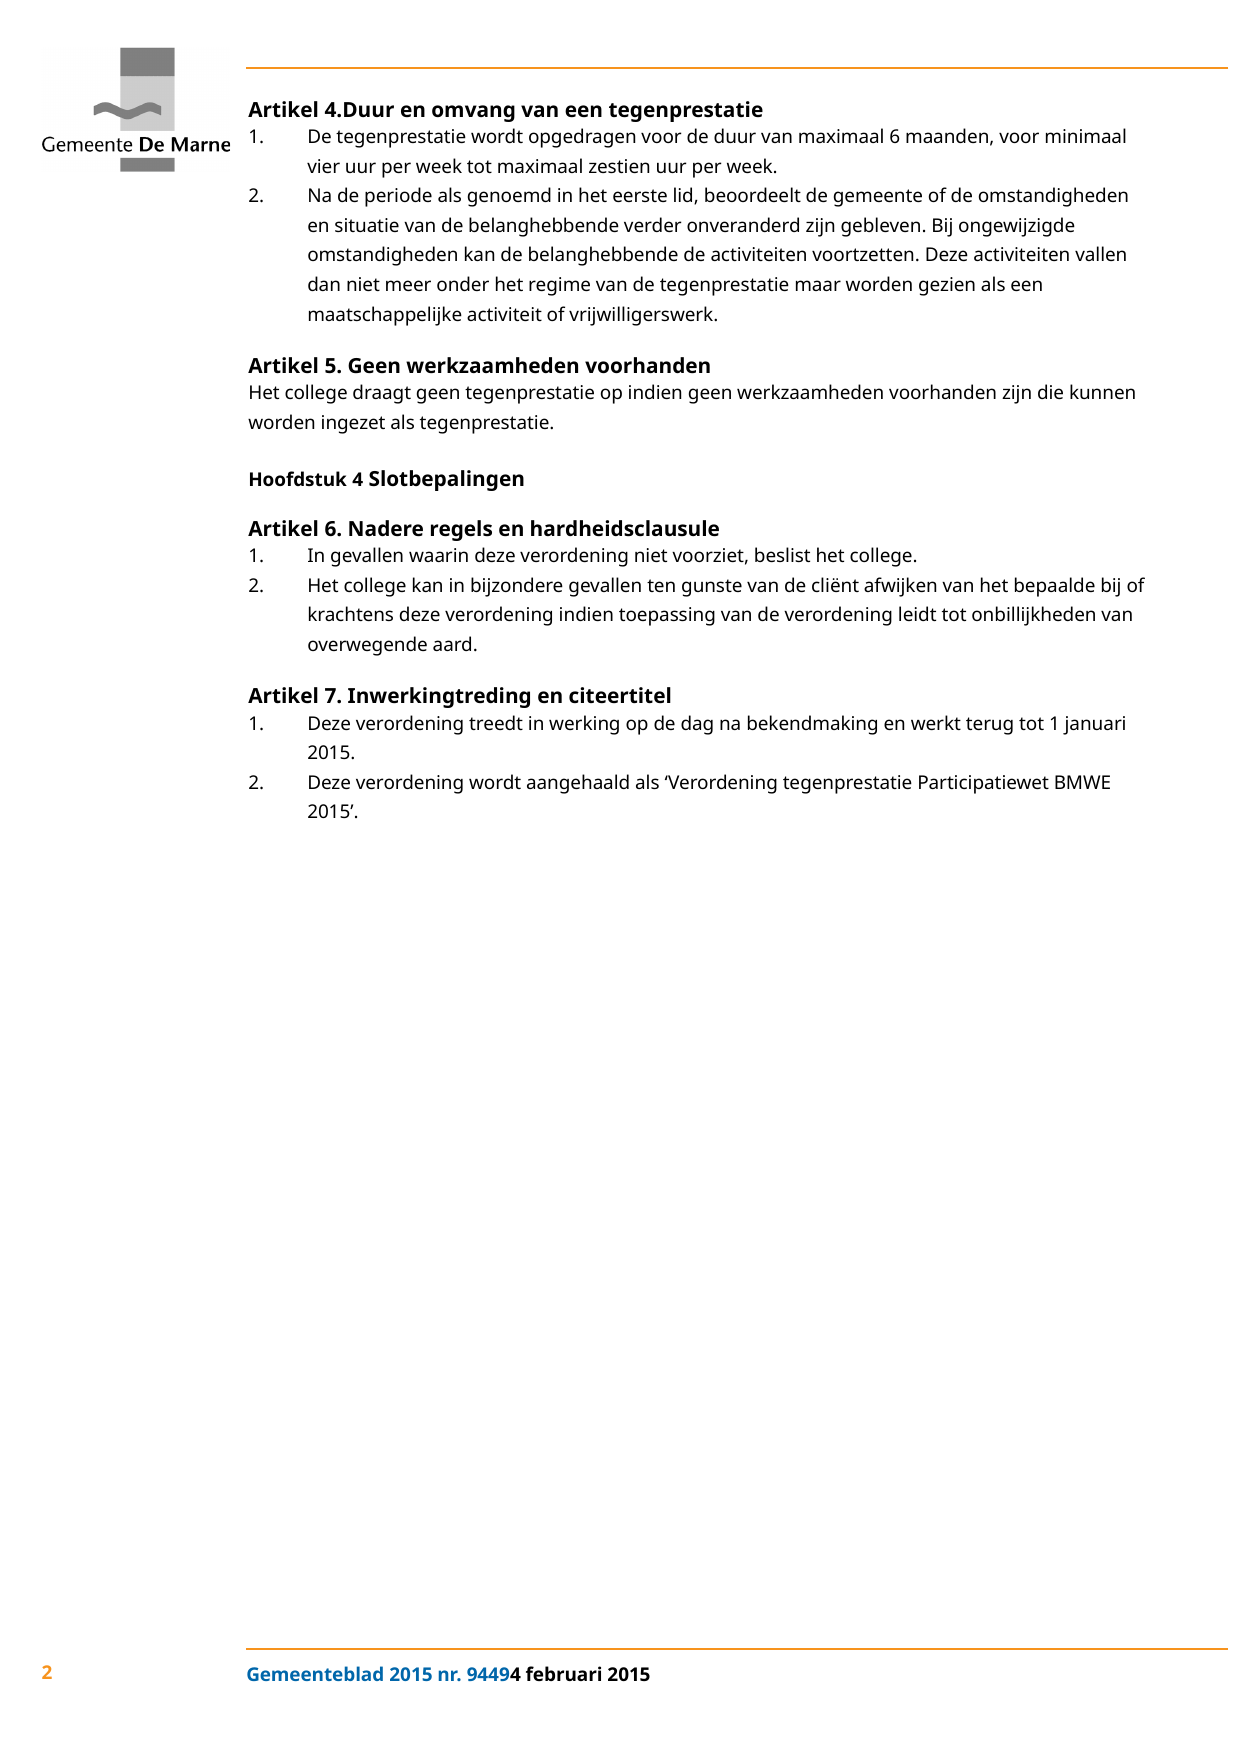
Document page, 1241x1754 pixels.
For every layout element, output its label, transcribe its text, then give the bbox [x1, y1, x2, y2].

text Hoofdstuk 4 Slotbepalingen [248, 464, 1152, 493]
text Artikel 4.Duur en omvang van een tegenprestatie [248, 95, 1152, 123]
list Deze verordening wordt aangehaald als ‘Verordening tegenprestatie Participatiewet BMWE 2015’. [248, 769, 1152, 824]
list Na de periode als genoemd in het eerste lid, beoordeelt de gemeente of de omstandigheden en situatie van de belanghebbende verder onveranderd zijn gebleven. Bij ongewijzigde omstandigheden kan de belanghebbende de activiteiten voortzetten. Deze activiteiten vallen dan niet meer onder het regime van de tegenprestatie maar worden gezien als een maatschappelijke activiteit of vrijwilligerswerk. [248, 182, 1152, 326]
list De tegenprestatie wordt opgedragen voor de duur van maximaal 6 maanden, voor minimaal vier uur per week tot maximaal zestien uur per week. [248, 123, 1152, 178]
text Artikel 5. Geen werkzaamheden voorhanden [248, 351, 1152, 379]
list In gevallen waarin deze verordening niet voorziet, beslist het college. [248, 542, 1152, 568]
text Artikel 6. Nadere regels en hardheidsclausule [248, 514, 1152, 542]
list Het college kan in bijzondere gevallen ten gunste van de cliënt afwijken van het bepaalde bij of krachtens deze verordening indien toepassing van de verordening leidt tot onbillijkheden van overwegende aard. [248, 572, 1152, 657]
list Deze verordening treedt in werking op de dag na bekendmaking en werkt terug tot 1 januari 2015. [248, 710, 1152, 765]
text Artikel 7. Inwerkingtreding en citeertitel [248, 681, 1152, 710]
text Het college draagt geen tegenprestatie op indien geen werkzaamheden voorhanden zijn die kunnen worden ingezet als tegenprestatie. [248, 379, 1152, 435]
picture [41, 47, 231, 172]
